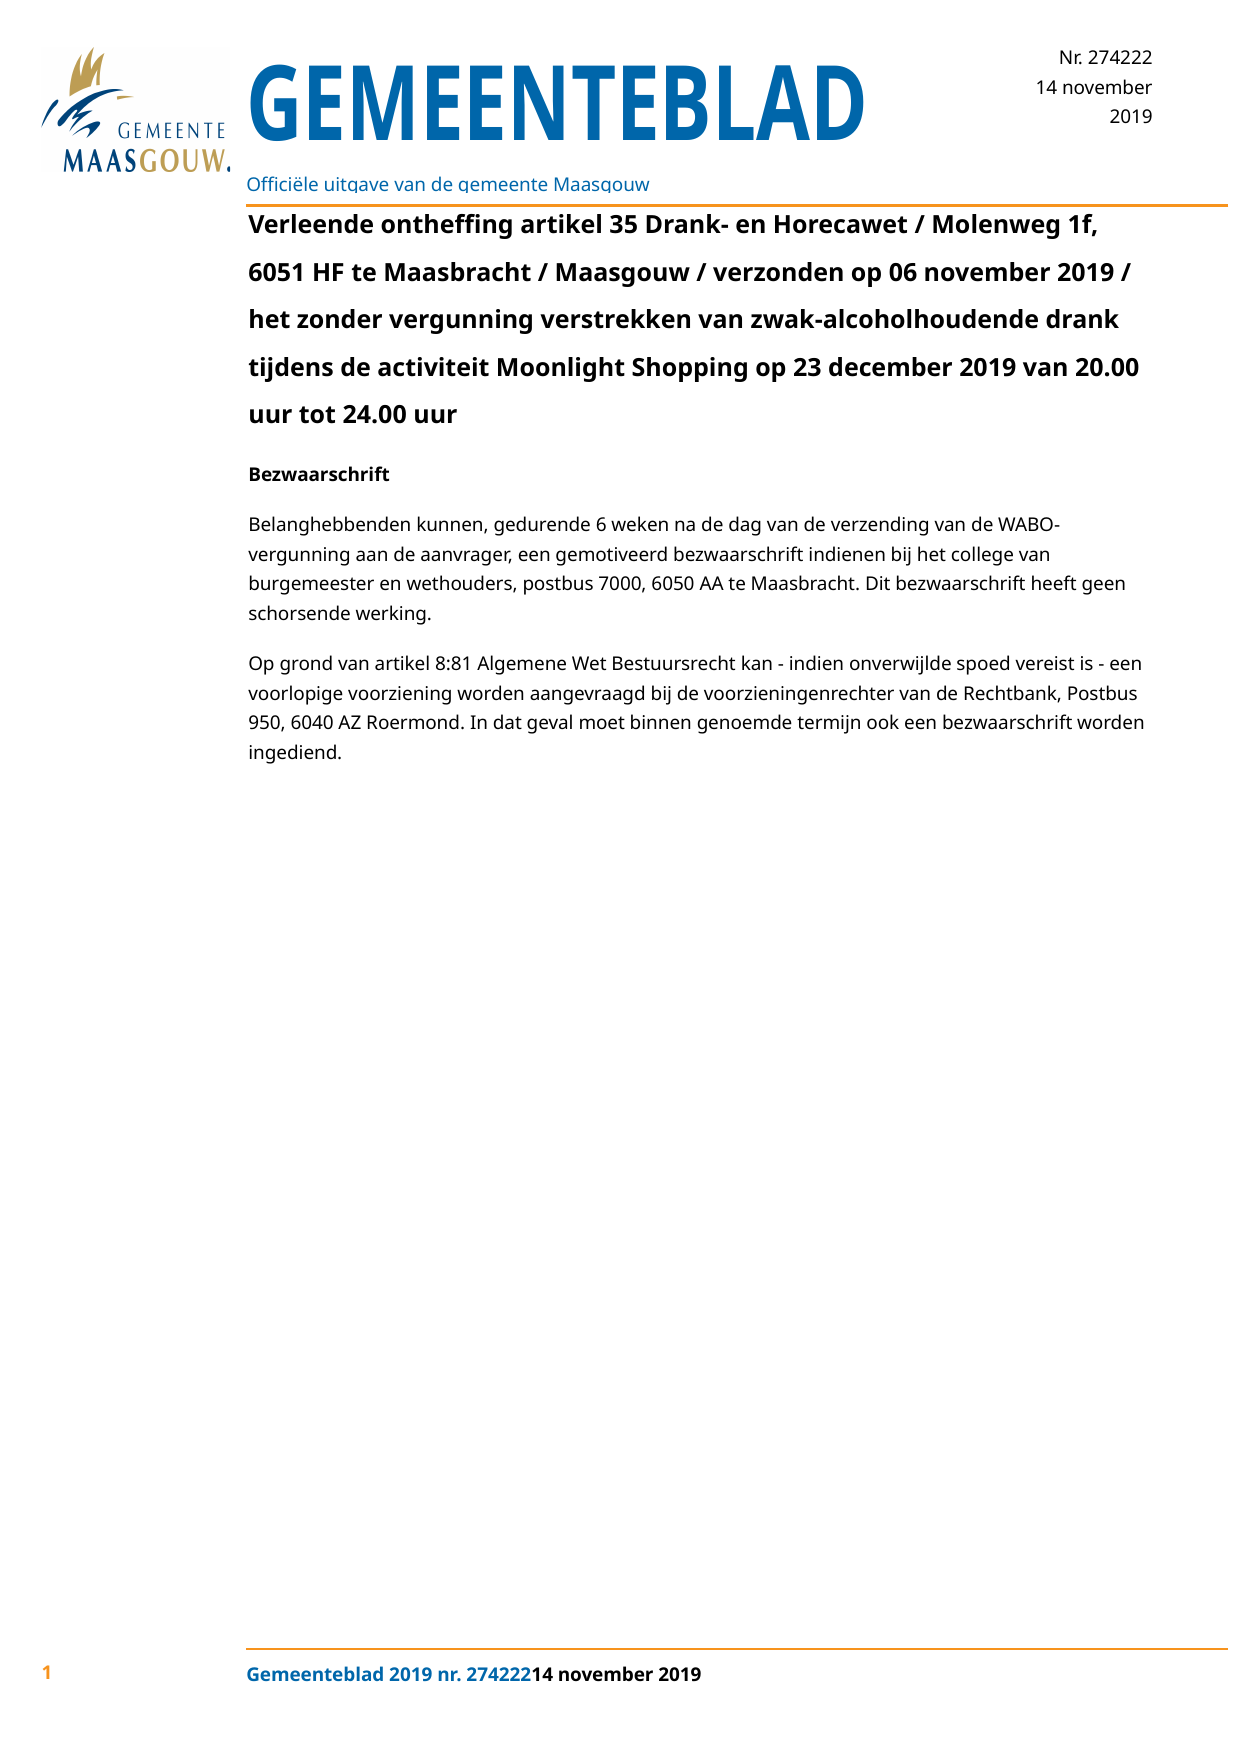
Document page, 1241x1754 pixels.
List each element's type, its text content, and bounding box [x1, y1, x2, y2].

text Op grond van artikel 8:81 Algemene Wet Bestuursrecht kan - indien onverwijlde spoed vereist is - een voorlopige voorziening worden aangevraagd bij de voorzieningenrechter van de Rechtbank, Postbus 950, 6040 AZ Roermond. In dat geval moet binnen genoemde termijn ook een bezwaarschrift worden ingediend. [248, 650, 1152, 765]
picture [41, 47, 231, 172]
text Belanghebbenden kunnen, gedurende 6 weken na de dag van de verzending van de WABO-vergunning aan de aanvrager, een gemotiveerd bezwaarschrift indienen bij het college van burgemeester en wethouders, postbus 7000, 6050 AA te Maasbracht. Dit bezwaarschrift heeft geen schorsende werking. [248, 511, 1152, 626]
text Bezwaarschrift [248, 461, 1152, 486]
text Verleende ontheffing artikel 35 Drank- en Horecawet / Molenweg 1f, 6051 HF te Maasbracht / Maasgouw / verzonden op 06 november 2019 / het zonder vergunning verstrekken van zwak-alcoholhoudende drank tijdens de activiteit Moonlight Shopping op 23 december 2019 van 20.00 uur tot 24.00 uur [248, 207, 1152, 431]
